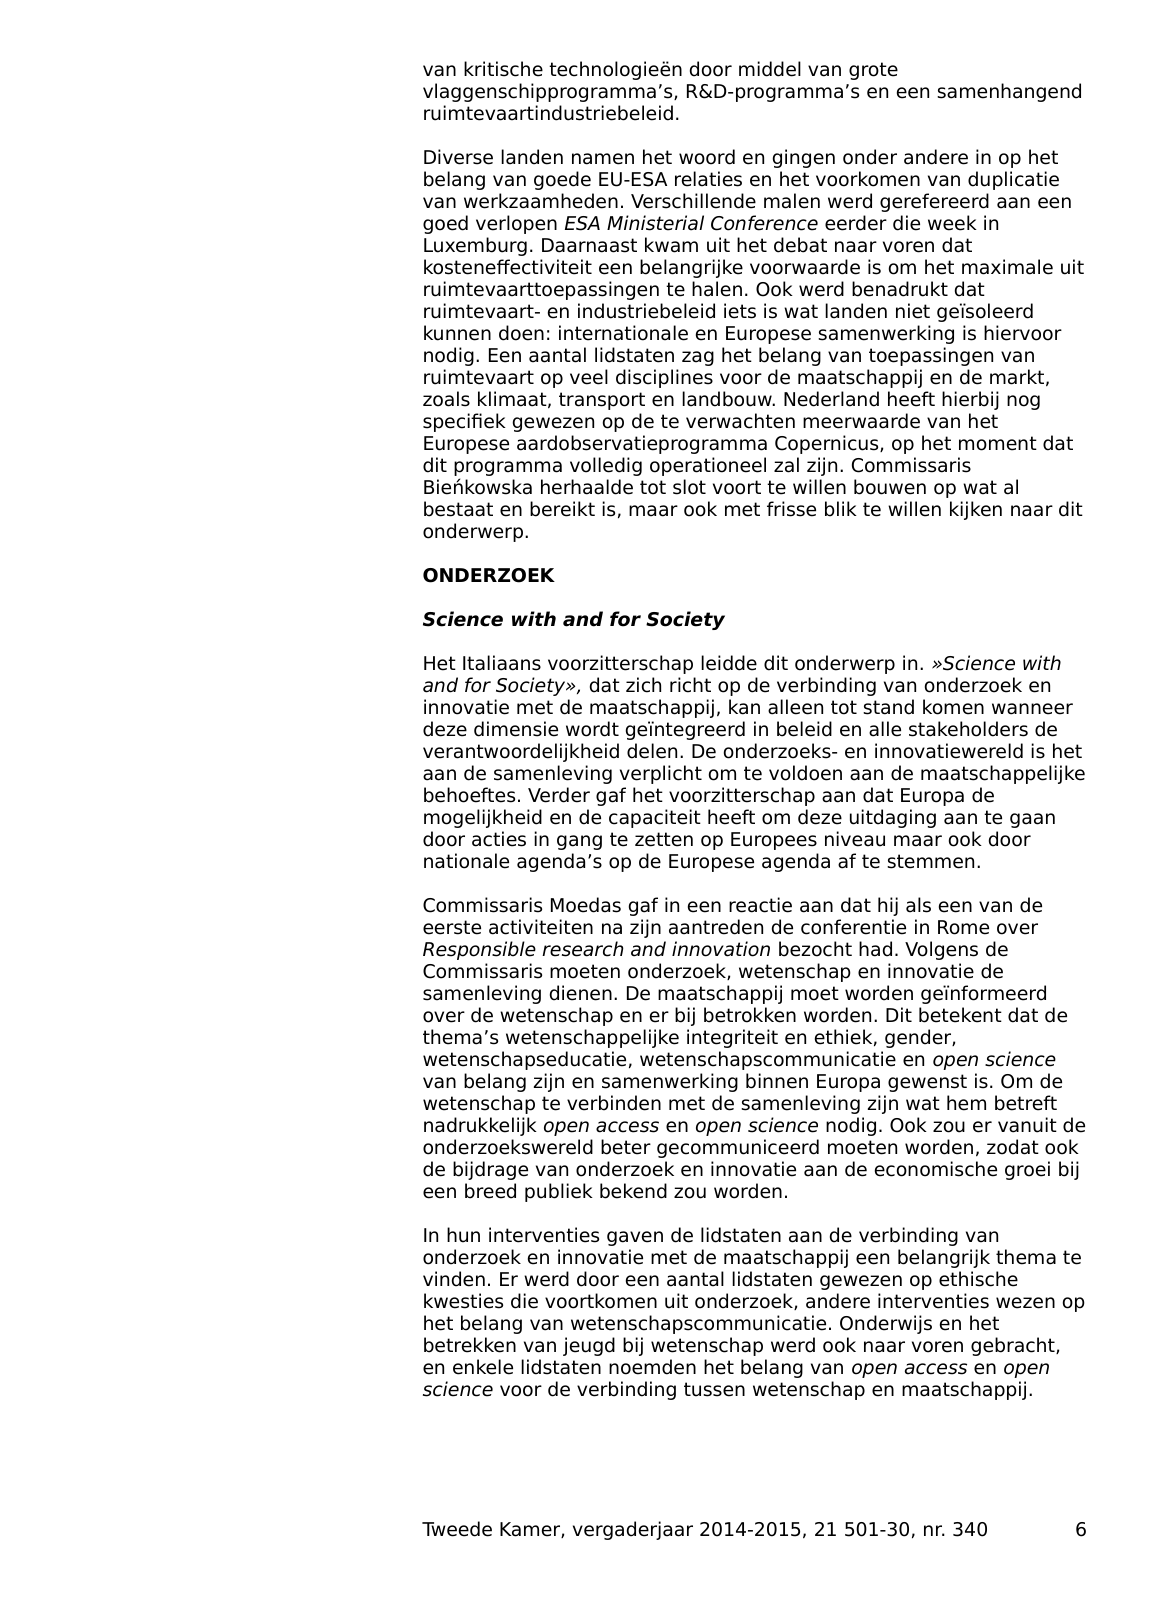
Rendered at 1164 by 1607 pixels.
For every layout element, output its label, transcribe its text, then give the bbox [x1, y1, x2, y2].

text Diverse landen namen het woord en gingen onder andere in op het belang van goede EU-ESA relaties en het voorkomen van duplicatie van werkzaamheden. Verschillende malen werd gerefereerd aan een goed verlopen ESA Ministerial Conference eerder die week in Luxemburg. Daarnaast kwam uit het debat naar voren dat kosteneffectiviteit een belangrijke voorwaarde is om het maximale uit ruimtevaarttoepassingen te halen. Ook werd benadrukt dat ruimtevaart- en industriebeleid iets is wat landen niet geïsoleerd kunnen doen: internationale en Europese samenwerking is hiervoor nodig. Een aantal lidstaten zag het belang van toepassingen van ruimtevaart op veel disciplines voor de maatschappij en de markt, zoals klimaat, transport en landbouw. Nederland heeft hierbij nog specifiek gewezen op de te verwachten meerwaarde van het Europese aardobservatieprogramma Copernicus, op het moment dat dit programma volledig operationeel zal zijn. Commissaris Bieńkowska herhaalde tot slot voort te willen bouwen op wat al bestaat en bereikt is, maar ook met frisse blik te willen kijken naar dit onderwerp. [422, 147, 1087, 543]
text In hun interventies gaven de lidstaten aan de verbinding van onderzoek en innovatie met de maatschappij een belangrijk thema te vinden. Er werd door een aantal lidstaten gewezen op ethische kwesties die voortkomen uit onderzoek, andere interventies wezen op het belang van wetenschapscommunicatie. Onderwijs en het betrekken van jeugd bij wetenschap werd ook naar voren gebracht, en enkele lidstaten noemden het belang van open access en open science voor de verbinding tussen wetenschap en maatschappij. [422, 1225, 1087, 1401]
subtitle ONDERZOEK [422, 565, 1087, 587]
text Het Italiaans voorzitterschap leidde dit onderwerp in. »Science with and for Society», dat zich richt op de verbinding van onderzoek en innovatie met de maatschappij, kan alleen tot stand komen wanneer deze dimensie wordt geïntegreerd in beleid en alle stakeholders de verantwoordelijkheid delen. De onderzoeks- en innovatiewereld is het aan de samenleving verplicht om te voldoen aan de maatschappelijke behoeftes. Verder gaf het voorzitterschap aan dat Europa de mogelijkheid en de capaciteit heeft om deze uitdaging aan te gaan door acties in gang te zetten op Europees niveau maar ook door nationale agenda’s op de Europese agenda af te stemmen. [422, 653, 1087, 873]
text van kritische technologieën door middel van grote vlaggenschipprogramma’s, R&D-programma’s en een samenhangend ruimtevaartindustriebeleid. [422, 59, 1087, 125]
subtitle Science with and for Society [422, 609, 1087, 631]
text Commissaris Moedas gaf in een reactie aan dat hij als een van de eerste activiteiten na zijn aantreden de conferentie in Rome over Responsible research and innovation bezocht had. Volgens de Commissaris moeten onderzoek, wetenschap en innovatie de samenleving dienen. De maatschappij moet worden geïnformeerd over de wetenschap en er bij betrokken worden. Dit betekent dat de thema’s wetenschappelijke integriteit en ethiek, gender, wetenschapseducatie, wetenschapscommunicatie en open science van belang zijn en samenwerking binnen Europa gewenst is. Om de wetenschap te verbinden met de samenleving zijn wat hem betreft nadrukkelijk open access en open science nodig. Ook zou er vanuit de onderzoekswereld beter gecommuniceerd moeten worden, zodat ook de bijdrage van onderzoek en innovatie aan de economische groei bij een breed publiek bekend zou worden. [422, 895, 1087, 1203]
